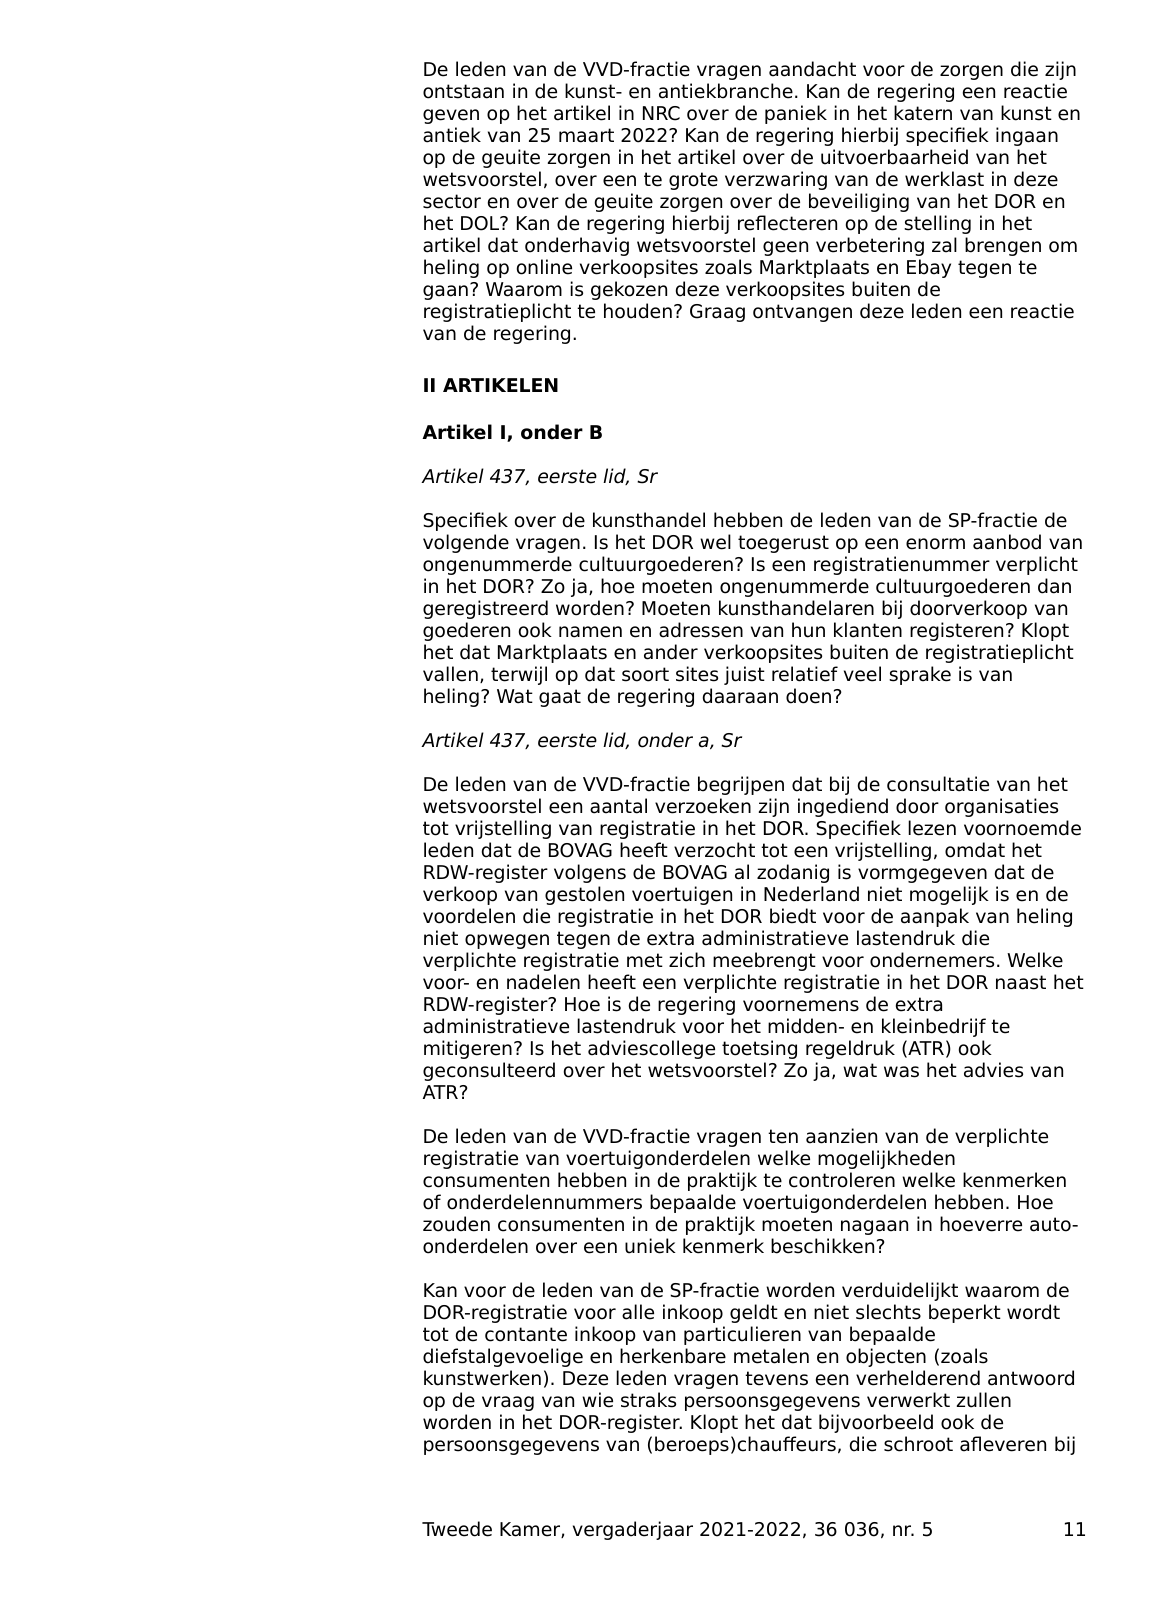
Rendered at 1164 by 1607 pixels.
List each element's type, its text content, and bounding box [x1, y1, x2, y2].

subtitle Artikel 437, eerste lid, Sr [422, 466, 1087, 488]
text Kan voor de leden van de SP-fractie worden verduidelijkt waarom de DOR-registratie voor alle inkoop geldt en niet slechts beperkt wordt tot de contante inkoop van particulieren van bepaalde diefstalgevoelige en herkenbare metalen en objecten (zoals kunstwerken). Deze leden vragen tevens een verhelderend antwoord op de vraag van wie straks persoonsgegevens verwerkt zullen worden in het DOR-register. Klopt het dat bijvoorbeeld ook de persoonsgegevens van (beroeps)chauffeurs, die schroot afleveren bij [422, 1280, 1087, 1456]
text De leden van de VVD-fractie vragen aandacht voor de zorgen die zijn ontstaan in de kunst- en antiekbranche. Kan de regering een reactie geven op het artikel in NRC over de paniek in het katern van kunst en antiek van 25 maart 2022? Kan de regering hierbij specifiek ingaan op de geuite zorgen in het artikel over de uitvoerbaarheid van het wetsvoorstel, over een te grote verzwaring van de werklast in deze sector en over de geuite zorgen over de beveiliging van het DOR en het DOL? Kan de regering hierbij reflecteren op de stelling in het artikel dat onderhavig wetsvoorstel geen verbetering zal brengen om heling op online verkoopsites zoals Marktplaats en Ebay tegen te gaan? Waarom is gekozen deze verkoopsites buiten de registratieplicht te houden? Graag ontvangen deze leden een reactie van de regering. [422, 59, 1087, 345]
text De leden van de VVD-fractie vragen ten aanzien van de verplichte registratie van voertuigonderdelen welke mogelijkheden consumenten hebben in de praktijk te controleren welke kenmerken of onderdelennummers bepaalde voertuigonderdelen hebben. Hoe zouden consumenten in de praktijk moeten nagaan in hoeverre auto-onderdelen over een uniek kenmerk beschikken? [422, 1126, 1087, 1258]
subtitle Artikel I, onder B [422, 422, 1087, 444]
subtitle Artikel 437, eerste lid, onder a, Sr [422, 730, 1087, 752]
text Specifiek over de kunsthandel hebben de leden van de SP-fractie de volgende vragen. Is het DOR wel toegerust op een enorm aanbod van ongenummerde cultuurgoederen? Is een registratienummer verplicht in het DOR? Zo ja, hoe moeten ongenummerde cultuurgoederen dan geregistreerd worden? Moeten kunsthandelaren bij doorverkoop van goederen ook namen en adressen van hun klanten registeren? Klopt het dat Marktplaats en ander verkoopsites buiten de registratieplicht vallen, terwijl op dat soort sites juist relatief veel sprake is van heling? Wat gaat de regering daaraan doen? [422, 510, 1087, 708]
text De leden van de VVD-fractie begrijpen dat bij de consultatie van het wetsvoorstel een aantal verzoeken zijn ingediend door organisaties tot vrijstelling van registratie in het DOR. Specifiek lezen voornoemde leden dat de BOVAG heeft verzocht tot een vrijstelling, omdat het RDW-register volgens de BOVAG al zodanig is vormgegeven dat de verkoop van gestolen voertuigen in Nederland niet mogelijk is en de voordelen die registratie in het DOR biedt voor de aanpak van heling niet opwegen tegen de extra administratieve lastendruk die verplichte registratie met zich meebrengt voor ondernemers. Welke voor- en nadelen heeft een verplichte registratie in het DOR naast het RDW-register? Hoe is de regering voornemens de extra administratieve lastendruk voor het midden- en kleinbedrijf te mitigeren? Is het adviescollege toetsing regeldruk (ATR) ook geconsulteerd over het wetsvoorstel? Zo ja, wat was het advies van ATR? [422, 774, 1087, 1104]
subtitle II ARTIKELEN [422, 375, 1087, 397]
